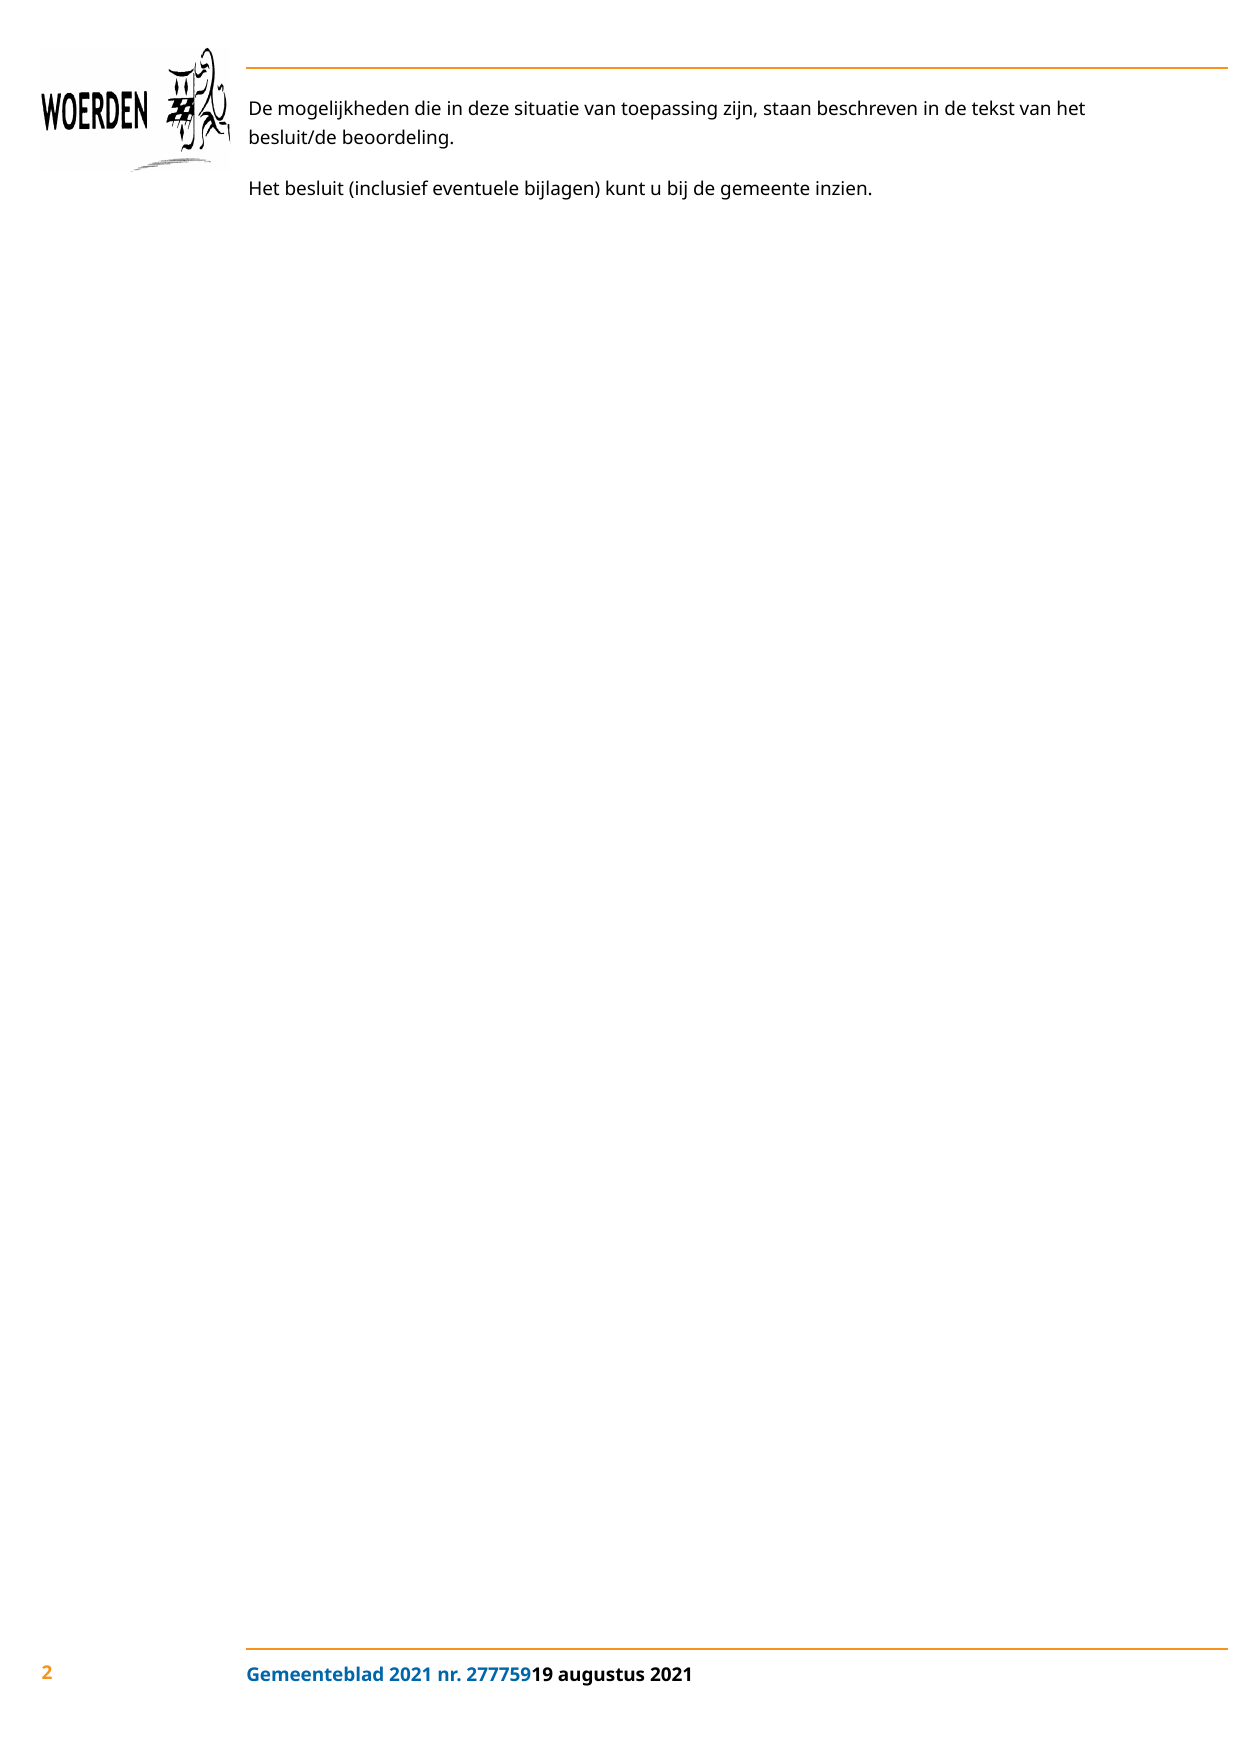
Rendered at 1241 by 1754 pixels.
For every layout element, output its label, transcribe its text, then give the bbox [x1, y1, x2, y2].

text Het besluit (inclusief eventuele bijlagen) kunt u bij de gemeente inzien. [248, 175, 1152, 201]
picture [41, 47, 231, 172]
text De mogelijkheden die in deze situatie van toepassing zijn, staan beschreven in de tekst van het besluit/de beoordeling. [248, 95, 1152, 150]
